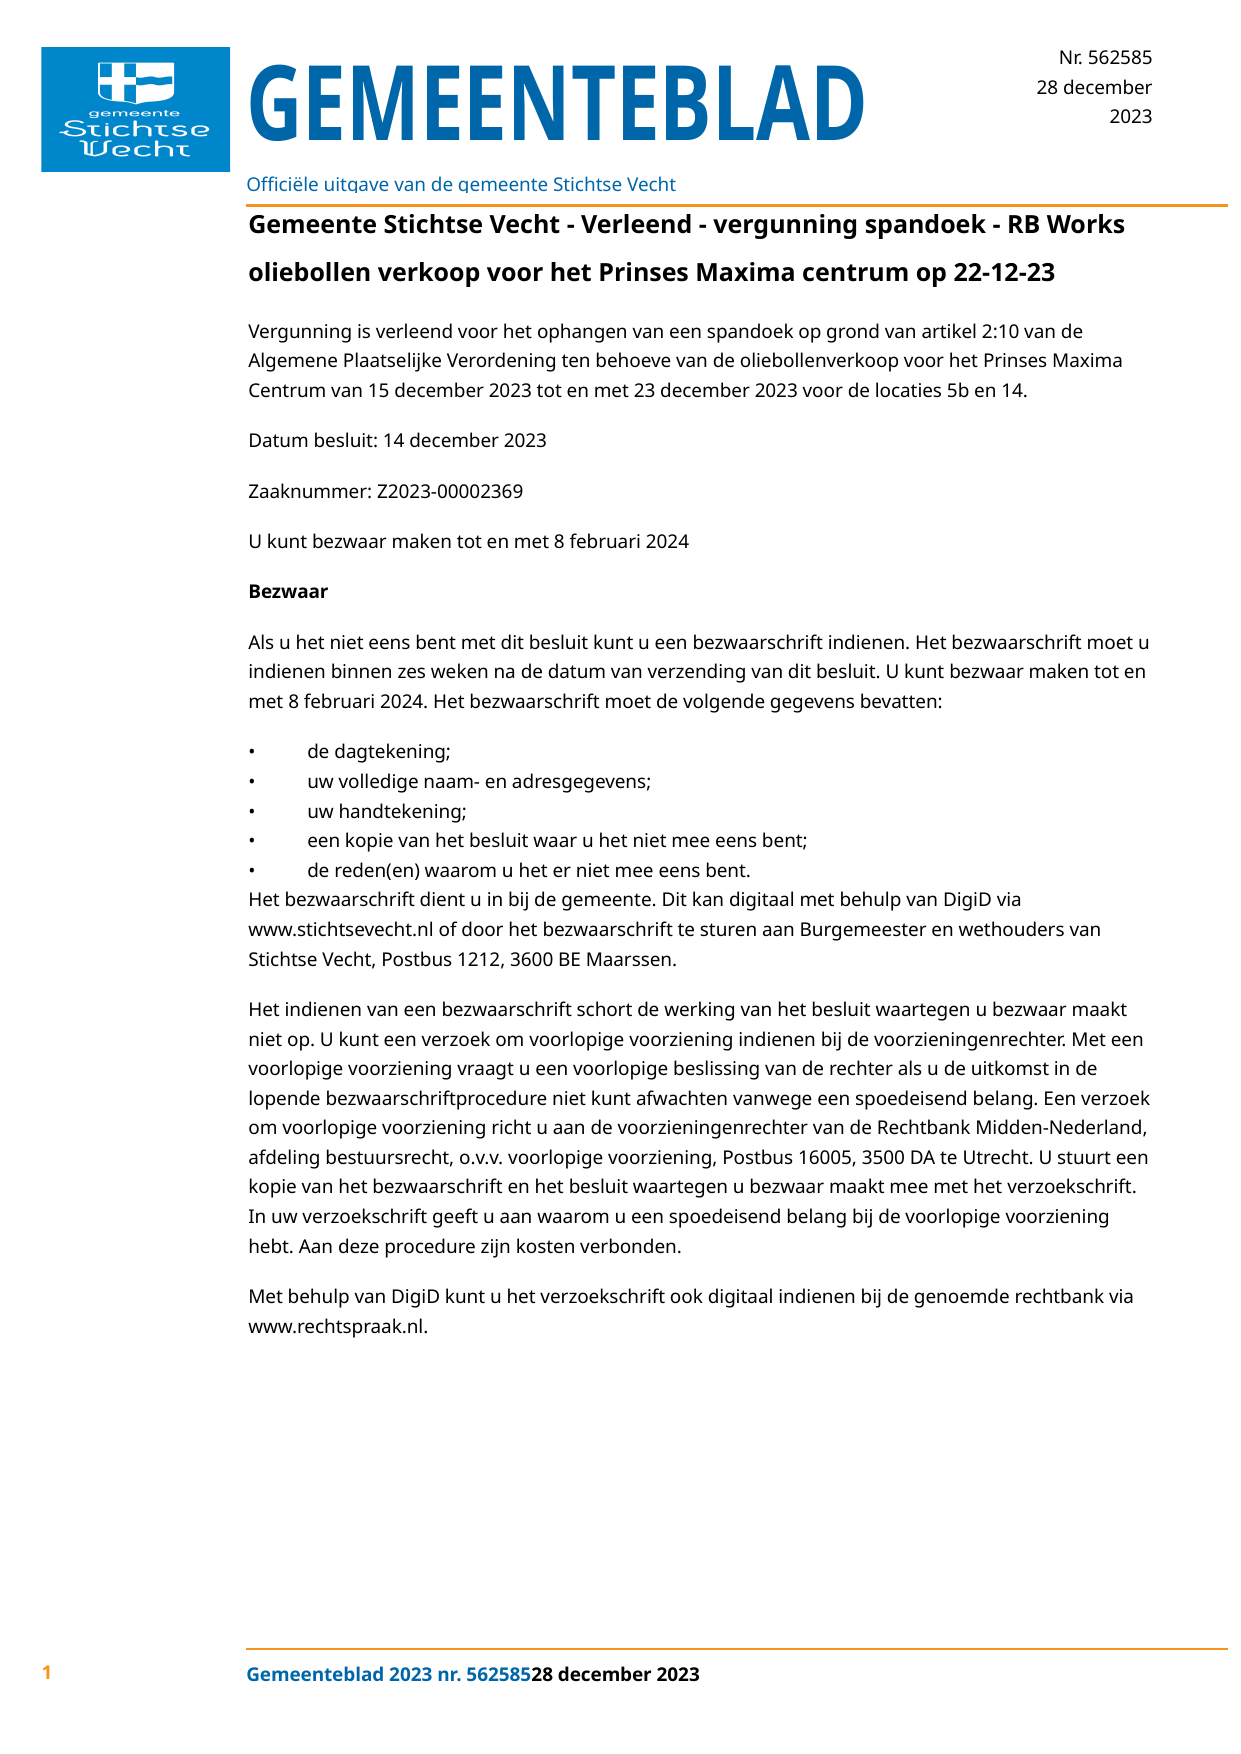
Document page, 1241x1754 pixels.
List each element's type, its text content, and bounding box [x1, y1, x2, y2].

text Het indienen van een bezwaarschrift schort de werking van het besluit waartegen u bezwaar maakt niet op. U kunt een verzoek om voorlopige voorziening indienen bij de voorzieningenrechter. Met een voorlopige voorziening vraagt u een voorlopige beslissing van de rechter als u de uitkomst in de lopende bezwaarschriftprocedure niet kunt afwachten vanwege een spoedeisend belang. Een verzoek om voorlopige voorziening richt u aan de voorzieningenrechter van de Rechtbank Midden-Nederland, afdeling bestuursrecht, o.v.v. voorlopige voorziening, Postbus 16005, 3500 DA te Utrecht. U stuurt een kopie van het bezwaarschrift en het besluit waartegen u bezwaar maakt mee met het verzoekschrift. In uw verzoekschrift geeft u aan waarom u een spoedeisend belang bij de voorlopige voorziening hebt. Aan deze procedure zijn kosten verbonden. [248, 996, 1152, 1259]
text Bezwaar [248, 579, 1152, 604]
text Vergunning is verleend voor het ophangen van een spandoek op grond van artikel 2:10 van de Algemene Plaatselijke Verordening ten behoeve van de oliebollenverkoop voor het Prinses Maxima Centrum van 15 december 2023 tot en met 23 december 2023 voor de locaties 5b en 14. [248, 318, 1152, 403]
text Het bezwaarschrift dient u in bij de gemeente. Dit kan digitaal met behulp van DigiD via www.stichtsevecht.nl of door het bezwaarschrift te sturen aan Burgemeester en wethouders van Stichtse Vecht, Postbus 1212, 3600 BE Maarssen. [248, 887, 1152, 972]
text Met behulp van DigiD kunt u het verzoekschrift ook digitaal indienen bij de genoemde rechtbank via www.rechtspraak.nl. [248, 1283, 1152, 1339]
text Gemeente Stichtse Vecht - Verleend - vergunning spandoek - RB Works oliebollen verkoop voor het Prinses Maxima centrum op 22-12-23 [248, 207, 1152, 288]
text Zaaknummer: Z2023-00002369 [248, 478, 1152, 504]
list de dagtekening; [248, 739, 1152, 764]
text Als u het niet eens bent met dit besluit kunt u een bezwaarschrift indienen. Het bezwaarschrift moet u indienen binnen zes weken na de datum van verzending van dit besluit. U kunt bezwaar maken tot en met 8 februari 2024. Het bezwaarschrift moet de volgende gegevens bevatten: [248, 629, 1152, 714]
list de reden(en) waarom u het er niet mee eens bent. [248, 857, 1152, 883]
list uw handtekening; [248, 798, 1152, 824]
text Datum besluit: 14 december 2023 [248, 427, 1152, 453]
list uw volledige naam- en adresgegevens; [248, 768, 1152, 794]
picture [137, 63, 174, 103]
text U kunt bezwaar maken tot en met 8 februari 2024 [248, 528, 1152, 554]
picture [99, 63, 135, 101]
list een kopie van het besluit waar u het niet mee eens bent; [248, 827, 1152, 853]
